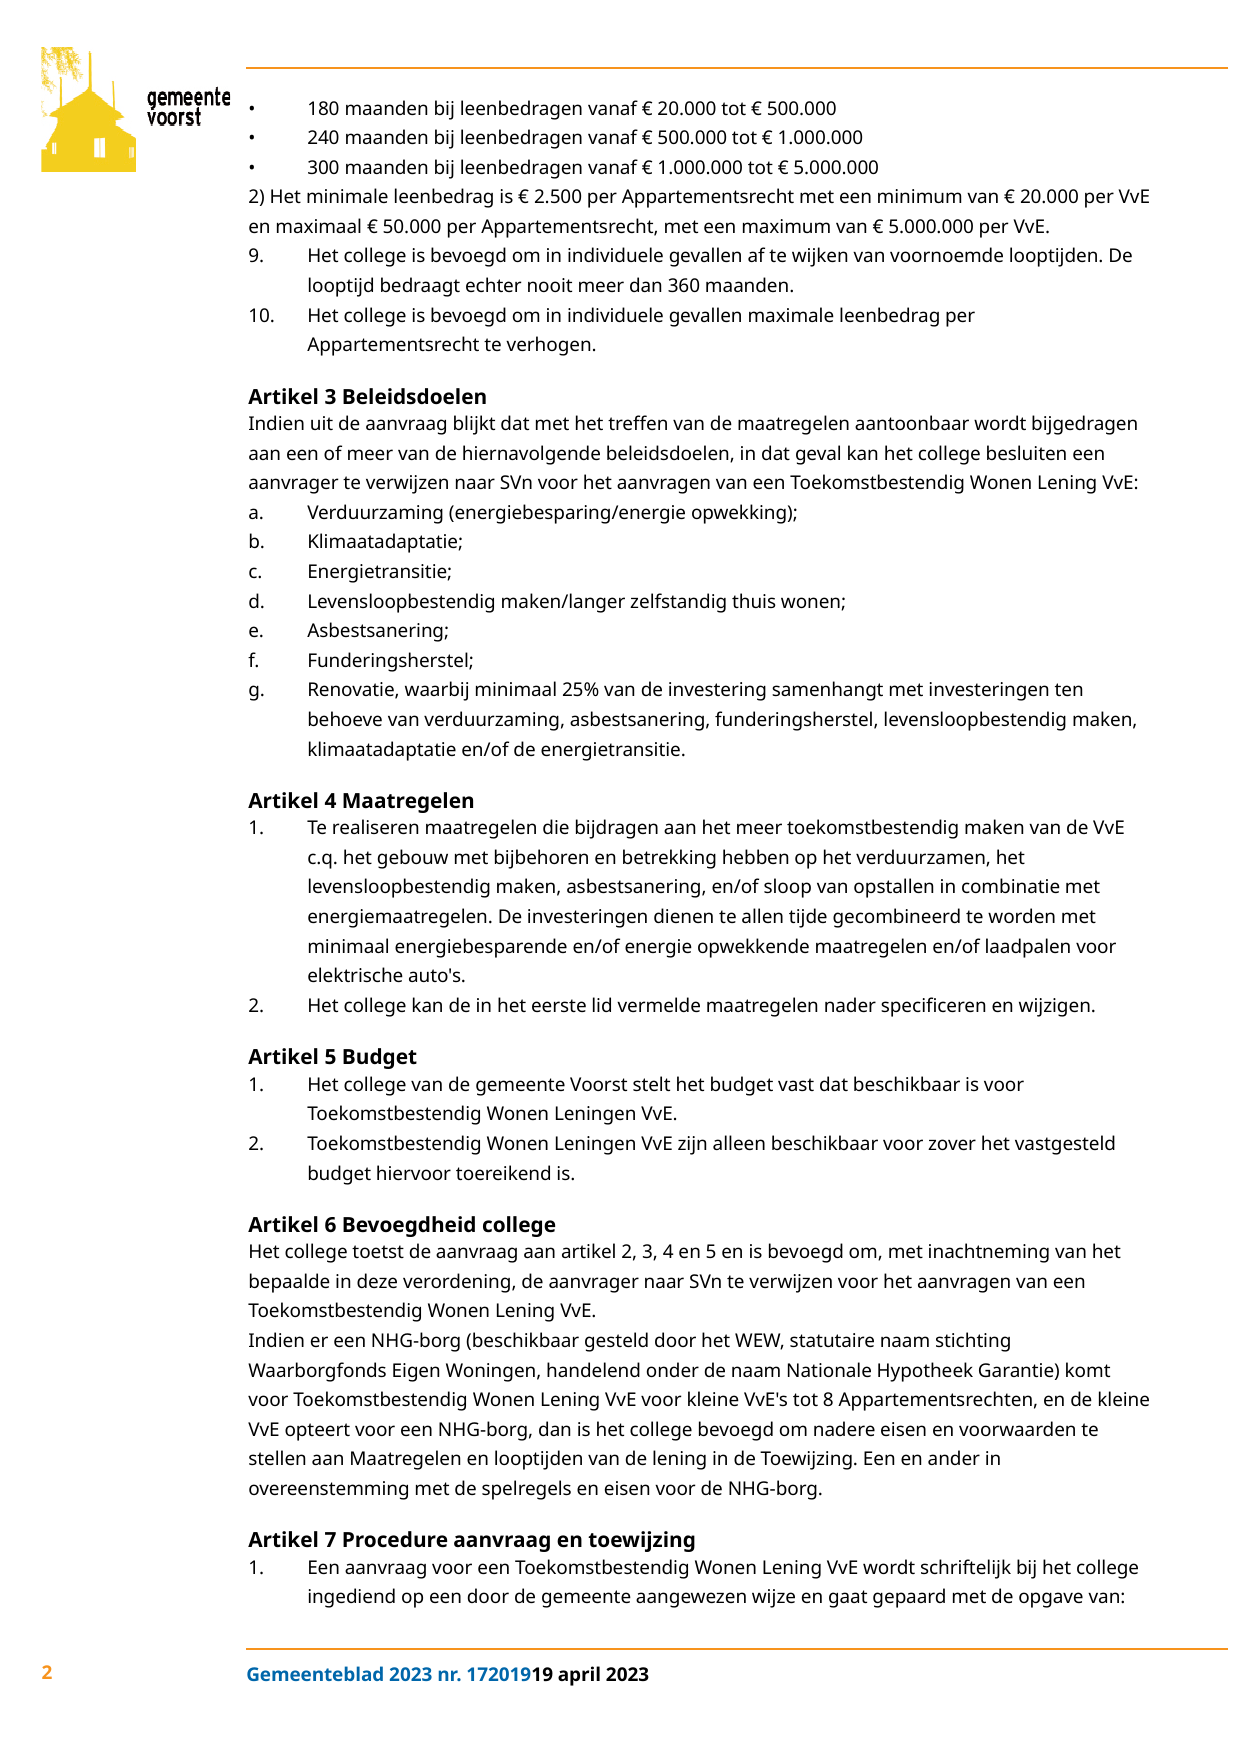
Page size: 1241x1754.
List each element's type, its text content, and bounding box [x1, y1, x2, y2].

text Artikel 5 Budget [248, 1042, 1152, 1071]
list Verduurzaming (energiebesparing/energie opwekking); [248, 499, 1152, 525]
text 2) Het minimale leenbedrag is € 2.500 per Appartementsrecht met een minimum van € 20.000 per VvE en maximaal € 50.000 per Appartementsrecht, met een maximum van € 5.000.000 per VvE. [248, 183, 1152, 239]
text Indien uit de aanvraag blijkt dat met het treffen van de maatregelen aantoonbaar wordt bijgedragen aan een of meer van de hiernavolgende beleidsdoelen, in dat geval kan het college besluiten een aanvrager te verwijzen naar SVn voor het aanvragen van een Toekomstbestendig Wonen Lening VvE: [248, 410, 1152, 495]
list Het college kan de in het eerste lid vermelde maatregelen nader specificeren en wijzigen. [248, 992, 1152, 1018]
list Een aanvraag voor een Toekomstbestendig Wonen Lening VvE wordt schriftelijk bij het college ingediend op een door de gemeente aangewezen wijze en gaat gepaard met de opgave van: [248, 1554, 1152, 1609]
list Klimaatadaptatie; [248, 529, 1152, 554]
text Indien er een NHG-borg (beschikbaar gesteld door het WEW, statutaire naam stichting Waarborgfonds Eigen Woningen, handelend onder de naam Nationale Hypotheek Garantie) komt voor Toekomstbestendig Wonen Lening VvE voor kleine VvE's tot 8 Appartementsrechten, en de kleine VvE opteert voor een NHG-borg, dan is het college bevoegd om nadere eisen en voorwaarden te stellen aan Maatregelen en looptijden van de lening in de Toewijzing. Een en ander in overeenstemming met de spelregels en eisen voor de NHG-borg. [248, 1327, 1152, 1501]
picture [41, 47, 231, 172]
text Artikel 3 Beleidsdoelen [248, 382, 1152, 410]
list 180 maanden bij leenbedragen vanaf € 20.000 tot € 500.000 [248, 95, 1152, 121]
list Asbestsanering; [248, 617, 1152, 643]
list 240 maanden bij leenbedragen vanaf € 500.000 tot € 1.000.000 [248, 124, 1152, 150]
list Het college is bevoegd om in individuele gevallen maximale leenbedrag per Appartementsrecht te verhogen. [248, 302, 1152, 357]
text Het college toetst de aanvraag aan artikel 2, 3, 4 en 5 en is bevoegd om, met inachtneming van het bepaalde in deze verordening, de aanvrager naar SVn te verwijzen voor het aanvragen van een Toekomstbestendig Wonen Lening VvE. [248, 1238, 1152, 1323]
list 300 maanden bij leenbedragen vanaf € 1.000.000 tot € 5.000.000 [248, 154, 1152, 180]
list Het college is bevoegd om in individuele gevallen af te wijken van voornoemde looptijden. De looptijd bedraagt echter nooit meer dan 360 maanden. [248, 243, 1152, 298]
list Levensloopbestendig maken/langer zelfstandig thuis wonen; [248, 588, 1152, 613]
text Artikel 4 Maatregelen [248, 786, 1152, 814]
list Energietransitie; [248, 558, 1152, 584]
list Het college van de gemeente Voorst stelt het budget vast dat beschikbaar is voor Toekomstbestendig Wonen Leningen VvE. [248, 1071, 1152, 1126]
list Te realiseren maatregelen die bijdragen aan het meer toekomstbestendig maken van de VvE c.q. het gebouw met bijbehoren en betrekking hebben op het verduurzamen, het levensloopbestendig maken, asbestsanering, en/of sloop van opstallen in combinatie met energiemaatregelen. De investeringen dienen te allen tijde gecombineerd te worden met minimaal energiebesparende en/of energie opwekkende maatregelen en/of laadpalen voor elektrische auto's. [248, 814, 1152, 988]
list Renovatie, waarbij minimaal 25% van de investering samenhangt met investeringen ten behoeve van verduurzaming, asbestsanering, funderingsherstel, levensloopbestendig maken, klimaatadaptatie en/of de energietransitie. [248, 677, 1152, 761]
text Artikel 7 Procedure aanvraag en toewijzing [248, 1526, 1152, 1554]
list Toekomstbestendig Wonen Leningen VvE zijn alleen beschikbaar voor zover het vastgesteld budget hiervoor toereikend is. [248, 1130, 1152, 1185]
list Funderingsherstel; [248, 647, 1152, 673]
text Artikel 6 Bevoegdheid college [248, 1210, 1152, 1238]
